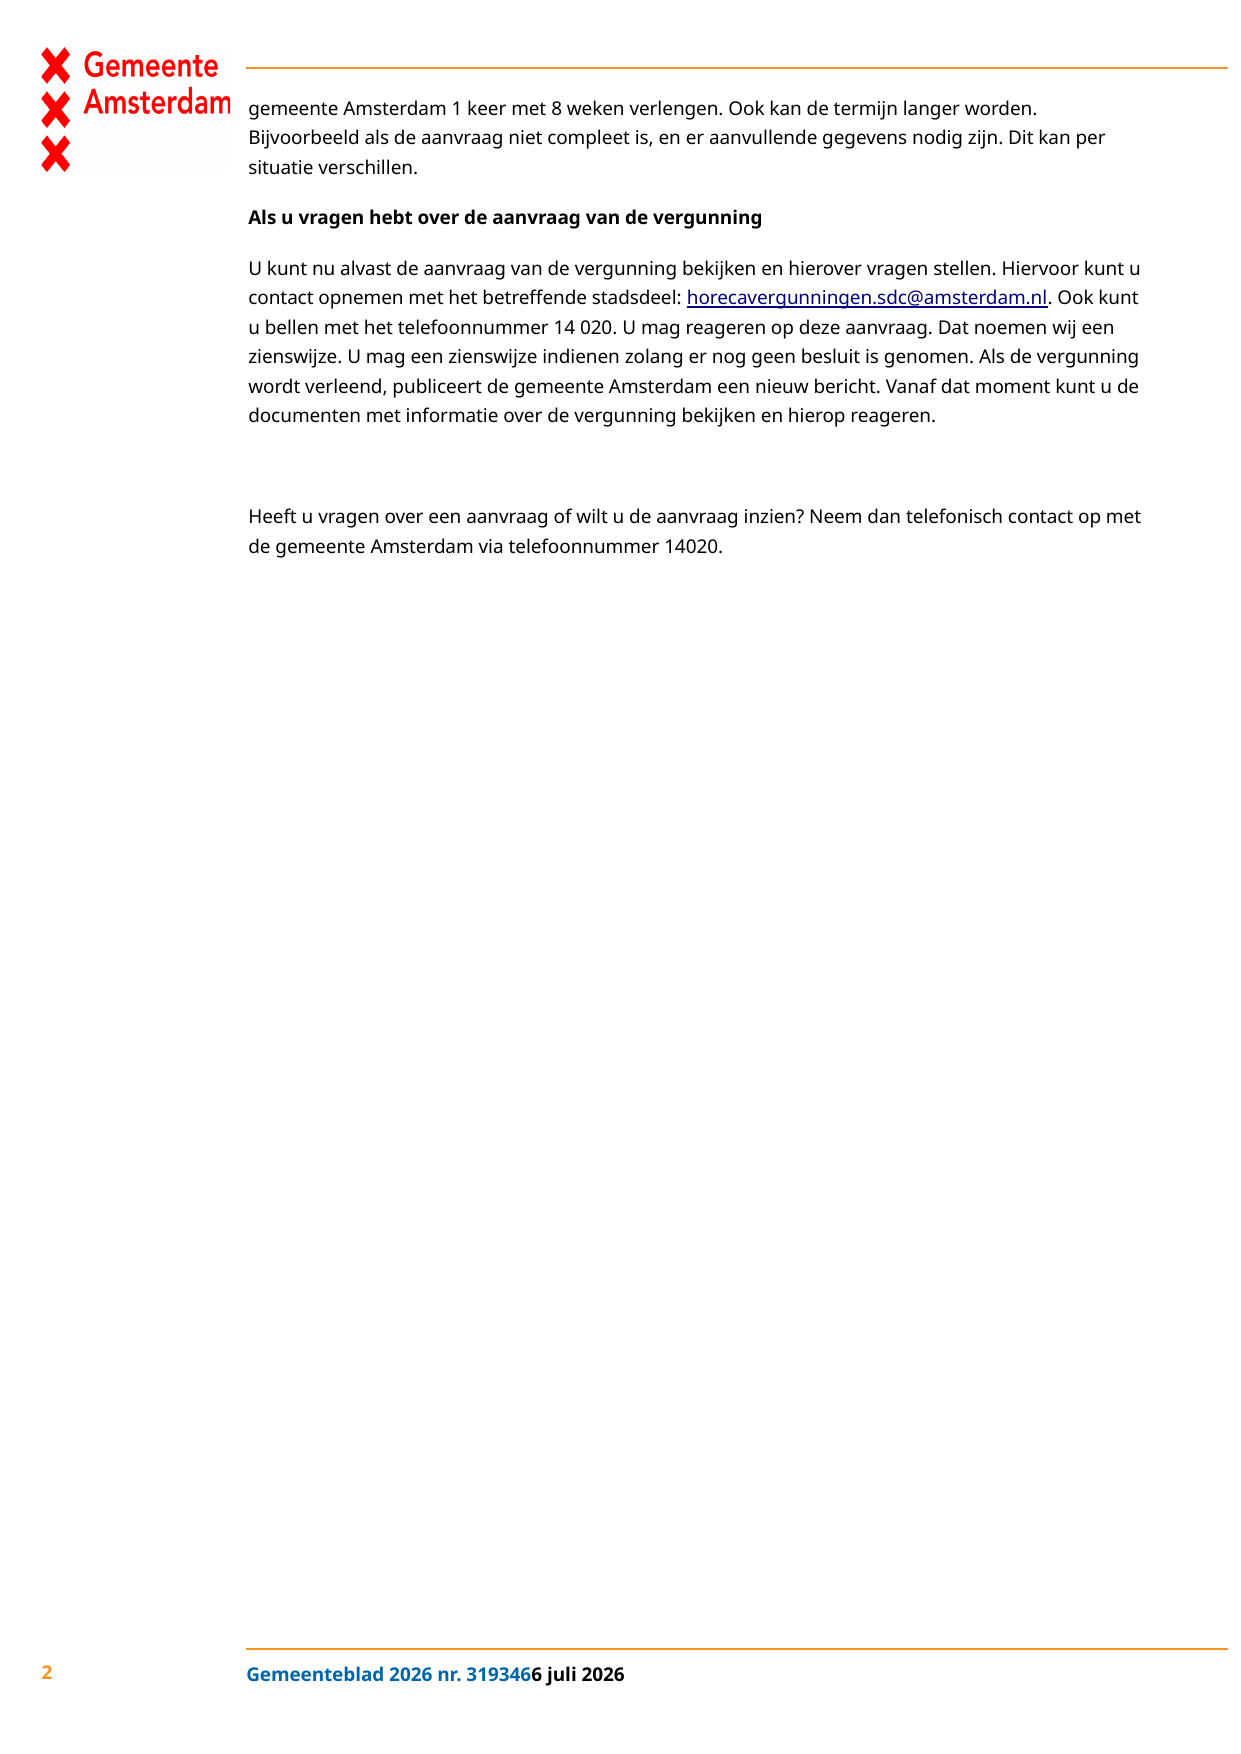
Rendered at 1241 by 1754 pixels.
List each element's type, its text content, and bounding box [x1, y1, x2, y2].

text Als u vragen hebt over de aanvraag van de vergunning [248, 204, 1152, 230]
text gemeente Amsterdam 1 keer met 8 weken verlengen. Ook kan de termijn langer worden. Bijvoorbeeld als de aanvraag niet compleet is, en er aanvullende gegevens nodig zijn. Dit kan per situatie verschillen. [248, 95, 1152, 180]
text U kunt nu alvast de aanvraag van de vergunning bekijken en hierover vragen stellen. Hiervoor kunt u contact opnemen met het betreffende stadsdeel: horecavergunningen.sdc@amsterdam.nl. Ook kunt u bellen met het telefoonnummer 14 020. U mag reageren op deze aanvraag. Dat noemen wij een zienswijze. U mag een zienswijze indienen zolang er nog geen besluit is genomen. Als de vergunning wordt verleend, publiceert de gemeente Amsterdam een nieuw bericht. Vanaf dat moment kunt u de documenten met informatie over de vergunning bekijken en hierop reageren. [248, 255, 1152, 428]
text Heeft u vragen over een aanvraag of wilt u de aanvraag inzien? Neem dan telefonisch contact op met de gemeente Amsterdam via telefoonnummer 14020. [248, 503, 1152, 559]
picture [41, 47, 231, 172]
